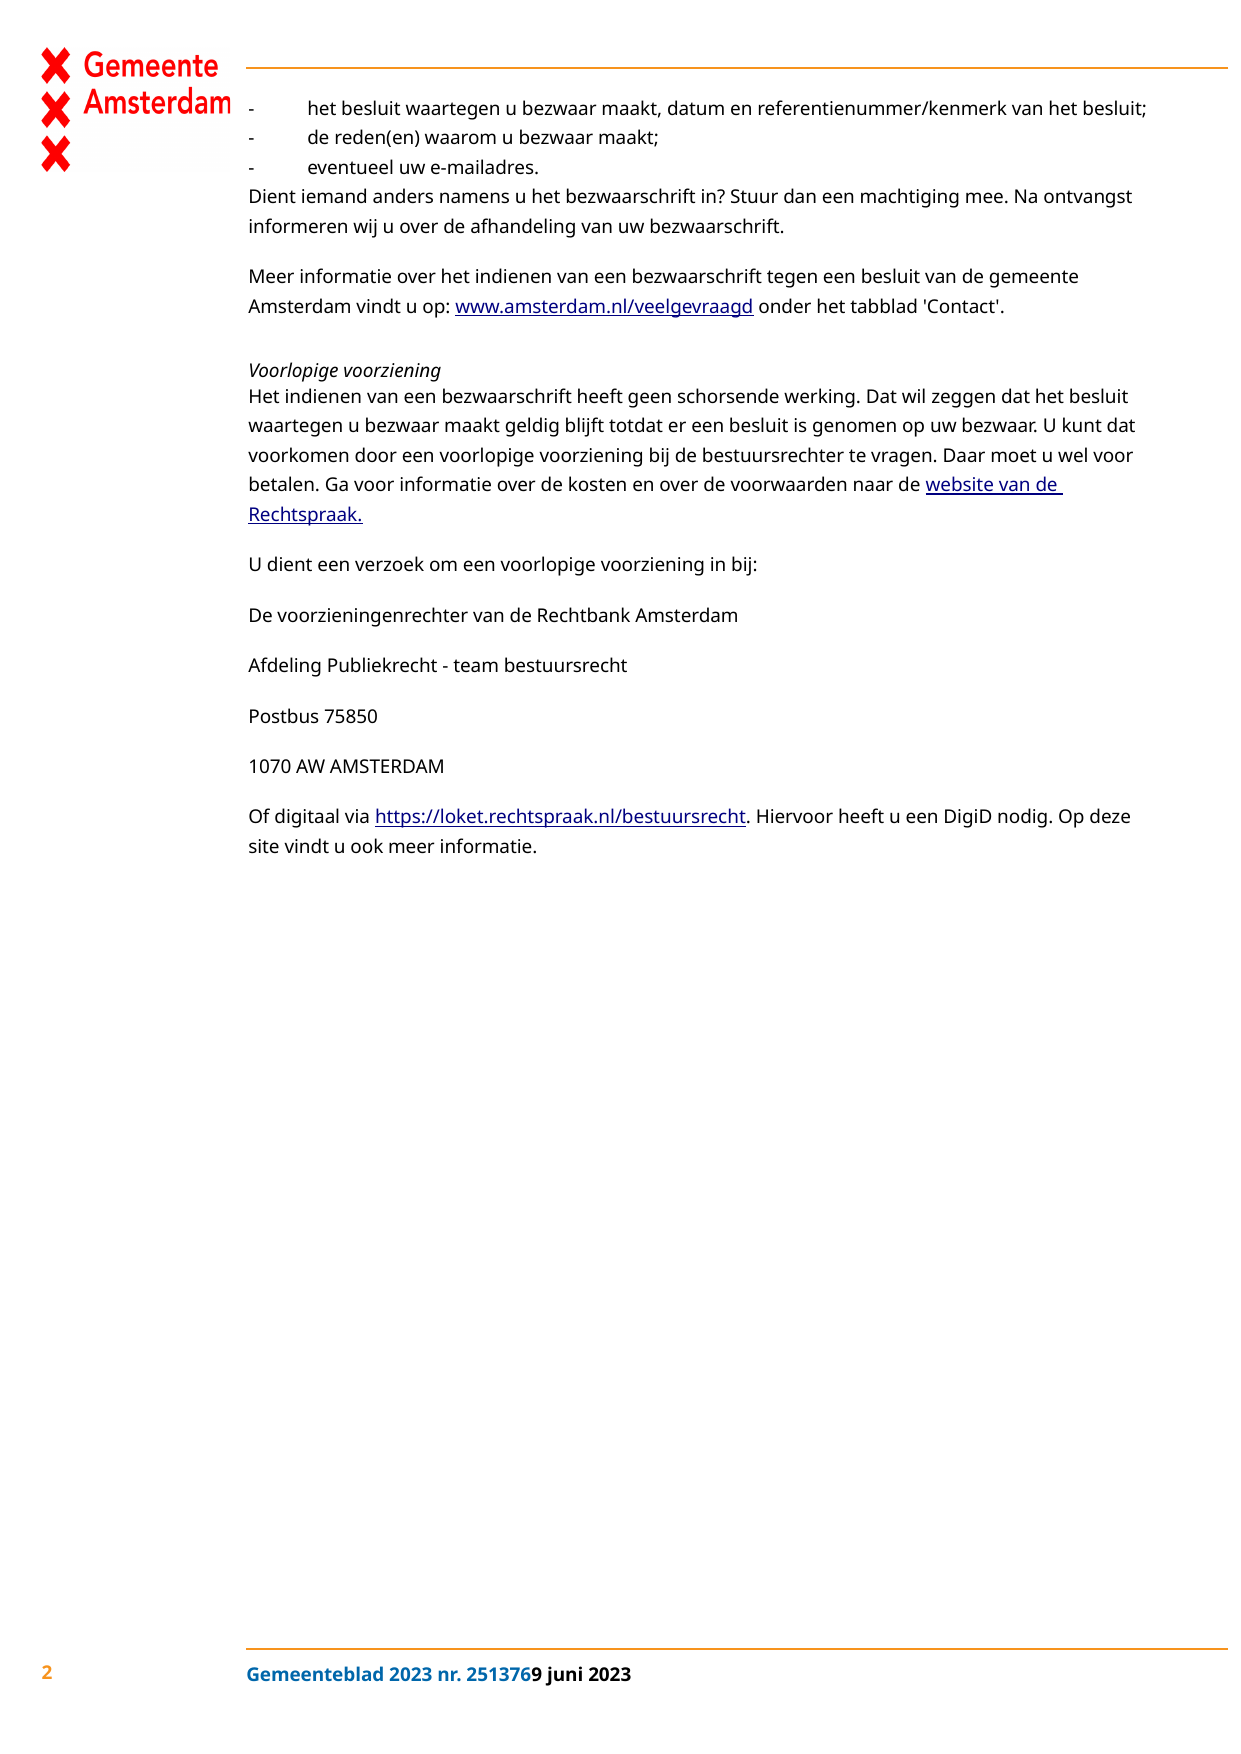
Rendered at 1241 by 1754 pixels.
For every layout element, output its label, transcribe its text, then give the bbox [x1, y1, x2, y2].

text Dient iemand anders namens u het bezwaarschrift in? Stuur dan een machtiging mee. Na ontvangst informeren wij u over de afhandeling van uw bezwaarschrift. [248, 183, 1152, 239]
list eventueel uw e-mailadres. [248, 154, 1152, 180]
text Afdeling Publiekrecht - team bestuursrecht [248, 652, 1152, 678]
text Postbus 75850 [248, 703, 1152, 728]
text De voorzieningenrechter van de Rechtbank Amsterdam [248, 602, 1152, 628]
text 1070 AW AMSTERDAM [248, 753, 1152, 779]
text Het indienen van een bezwaarschrift heeft geen schorsende werking. Dat wil zeggen dat het besluit waartegen u bezwaar maakt geldig blijft totdat er een besluit is genomen op uw bezwaar. U kunt dat voorkomen door een voorlopige voorziening bij de bestuursrechter te vragen. Daar moet u wel voor betalen. Ga voor informatie over de kosten en over de voorwaarden naar de website van de Rechtspraak. [248, 383, 1152, 527]
text Voorlopige voorziening [248, 357, 1152, 383]
text Meer informatie over het indienen van een bezwaarschrift tegen een besluit van de gemeente Amsterdam vindt u op: www.amsterdam.nl/veelgevraagd onder het tabblad 'Contact'. [248, 263, 1152, 319]
text Of digitaal via https://loket.rechtspraak.nl/bestuursrecht. Hiervoor heeft u een DigiD nodig. Op deze site vindt u ook meer informatie. [248, 804, 1152, 859]
text U dient een verzoek om een voorlopige voorziening in bij: [248, 552, 1152, 577]
list het besluit waartegen u bezwaar maakt, datum en referentienummer/kenmerk van het besluit; [248, 95, 1152, 121]
list de reden(en) waarom u bezwaar maakt; [248, 124, 1152, 150]
picture [41, 47, 231, 172]
